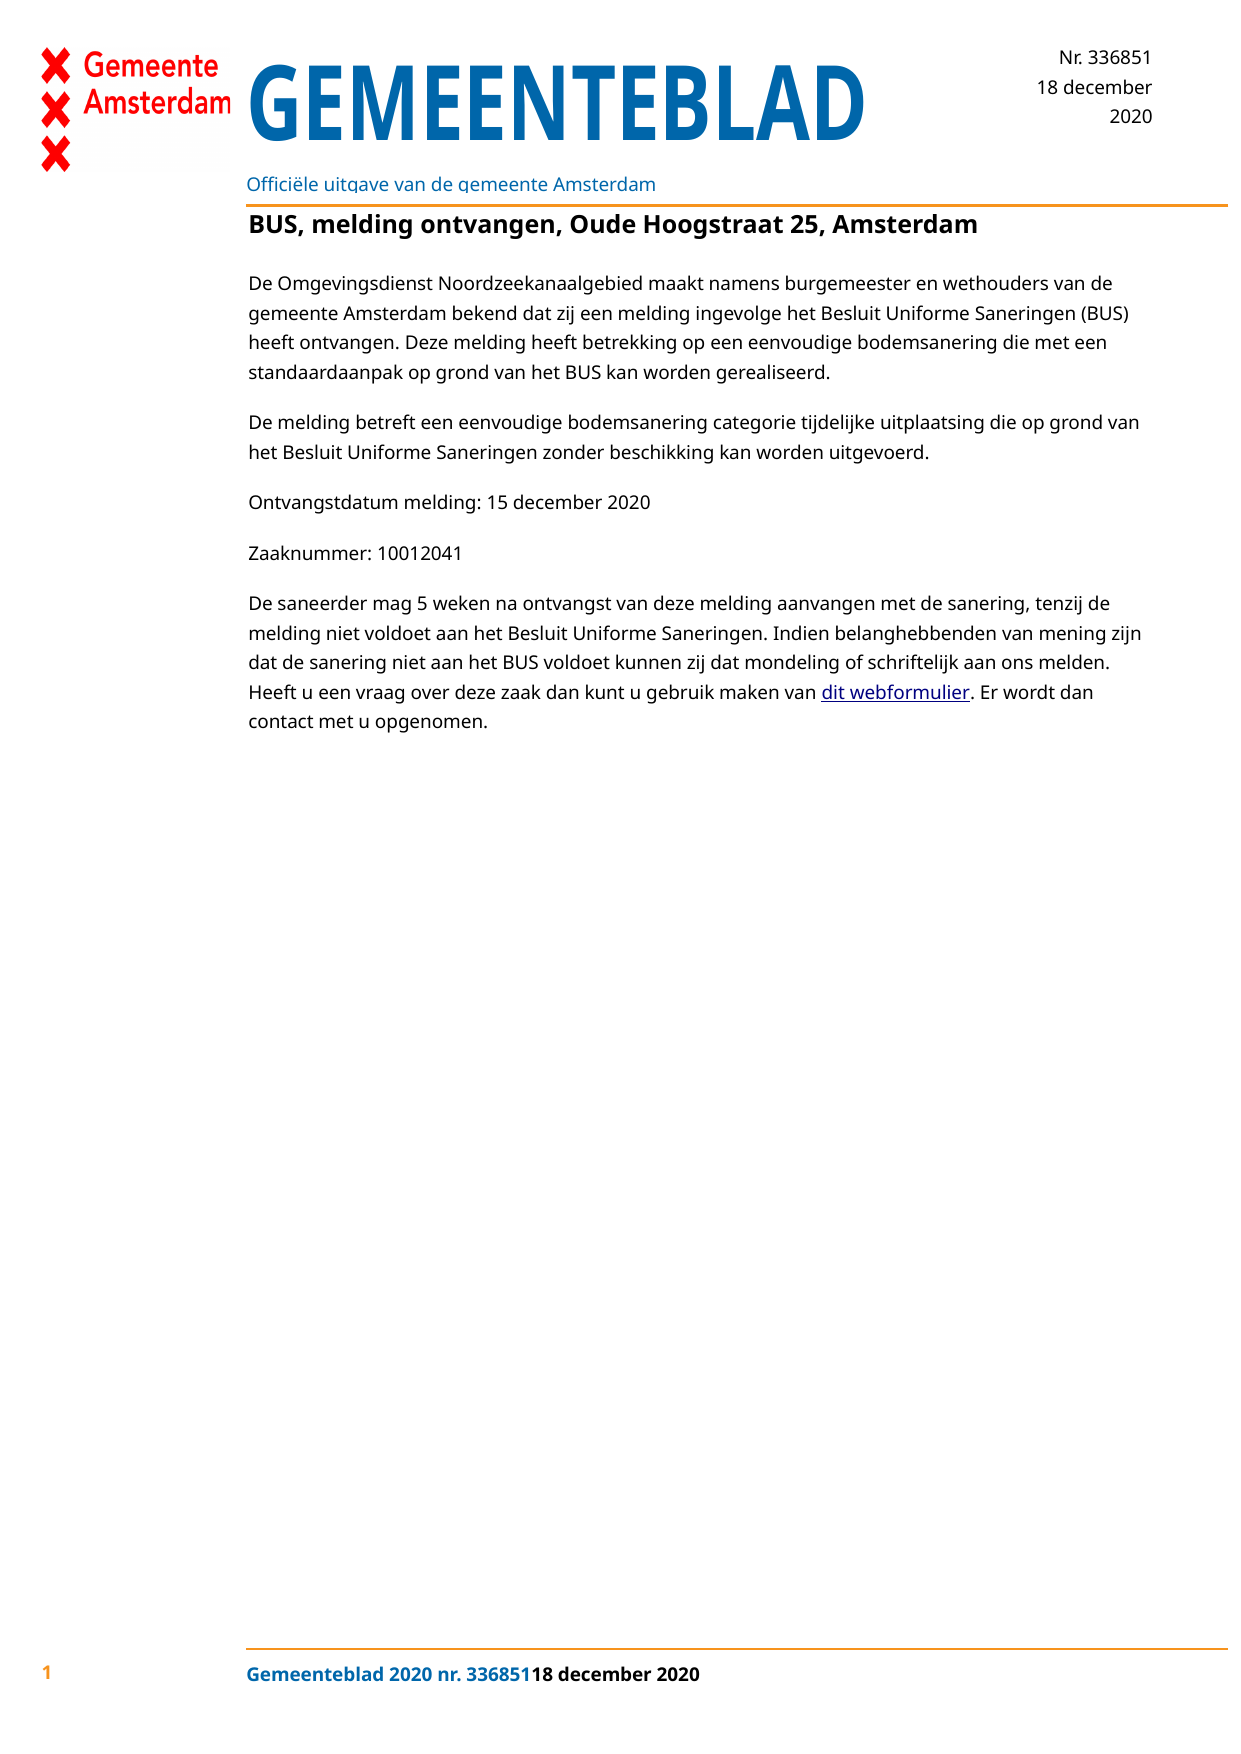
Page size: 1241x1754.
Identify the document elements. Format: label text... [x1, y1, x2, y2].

text De melding betreft een eenvoudige bodemsanering categorie tijdelijke uitplaatsing die op grond van het Besluit Uniforme Saneringen zonder beschikking kan worden uitgevoerd. [248, 409, 1152, 465]
picture [41, 47, 231, 172]
text BUS, melding ontvangen, Oude Hoogstraat 25, Amsterdam [248, 207, 1152, 241]
text De saneerder mag 5 weken na ontvangst van deze melding aanvangen met de sanering, tenzij de melding niet voldoet aan het Besluit Uniforme Saneringen. Indien belanghebbenden van mening zijn dat de sanering niet aan het BUS voldoet kunnen zij dat mondeling of schriftelijk aan ons melden. Heeft u een vraag over deze zaak dan kunt u gebruik maken van dit webformulier. Er wordt dan contact met u opgenomen. [248, 590, 1152, 734]
text Ontvangstdatum melding: 15 december 2020 [248, 489, 1152, 515]
text De Omgevingsdienst Noordzeekanaalgebied maakt namens burgemeester en wethouders van de gemeente Amsterdam bekend dat zij een melding ingevolge het Besluit Uniforme Saneringen (BUS) heeft ontvangen. Deze melding heeft betrekking op een eenvoudige bodemsanering die met een standaardaanpak op grond van het BUS kan worden gerealiseerd. [248, 270, 1152, 385]
text Zaaknummer: 10012041 [248, 540, 1152, 566]
